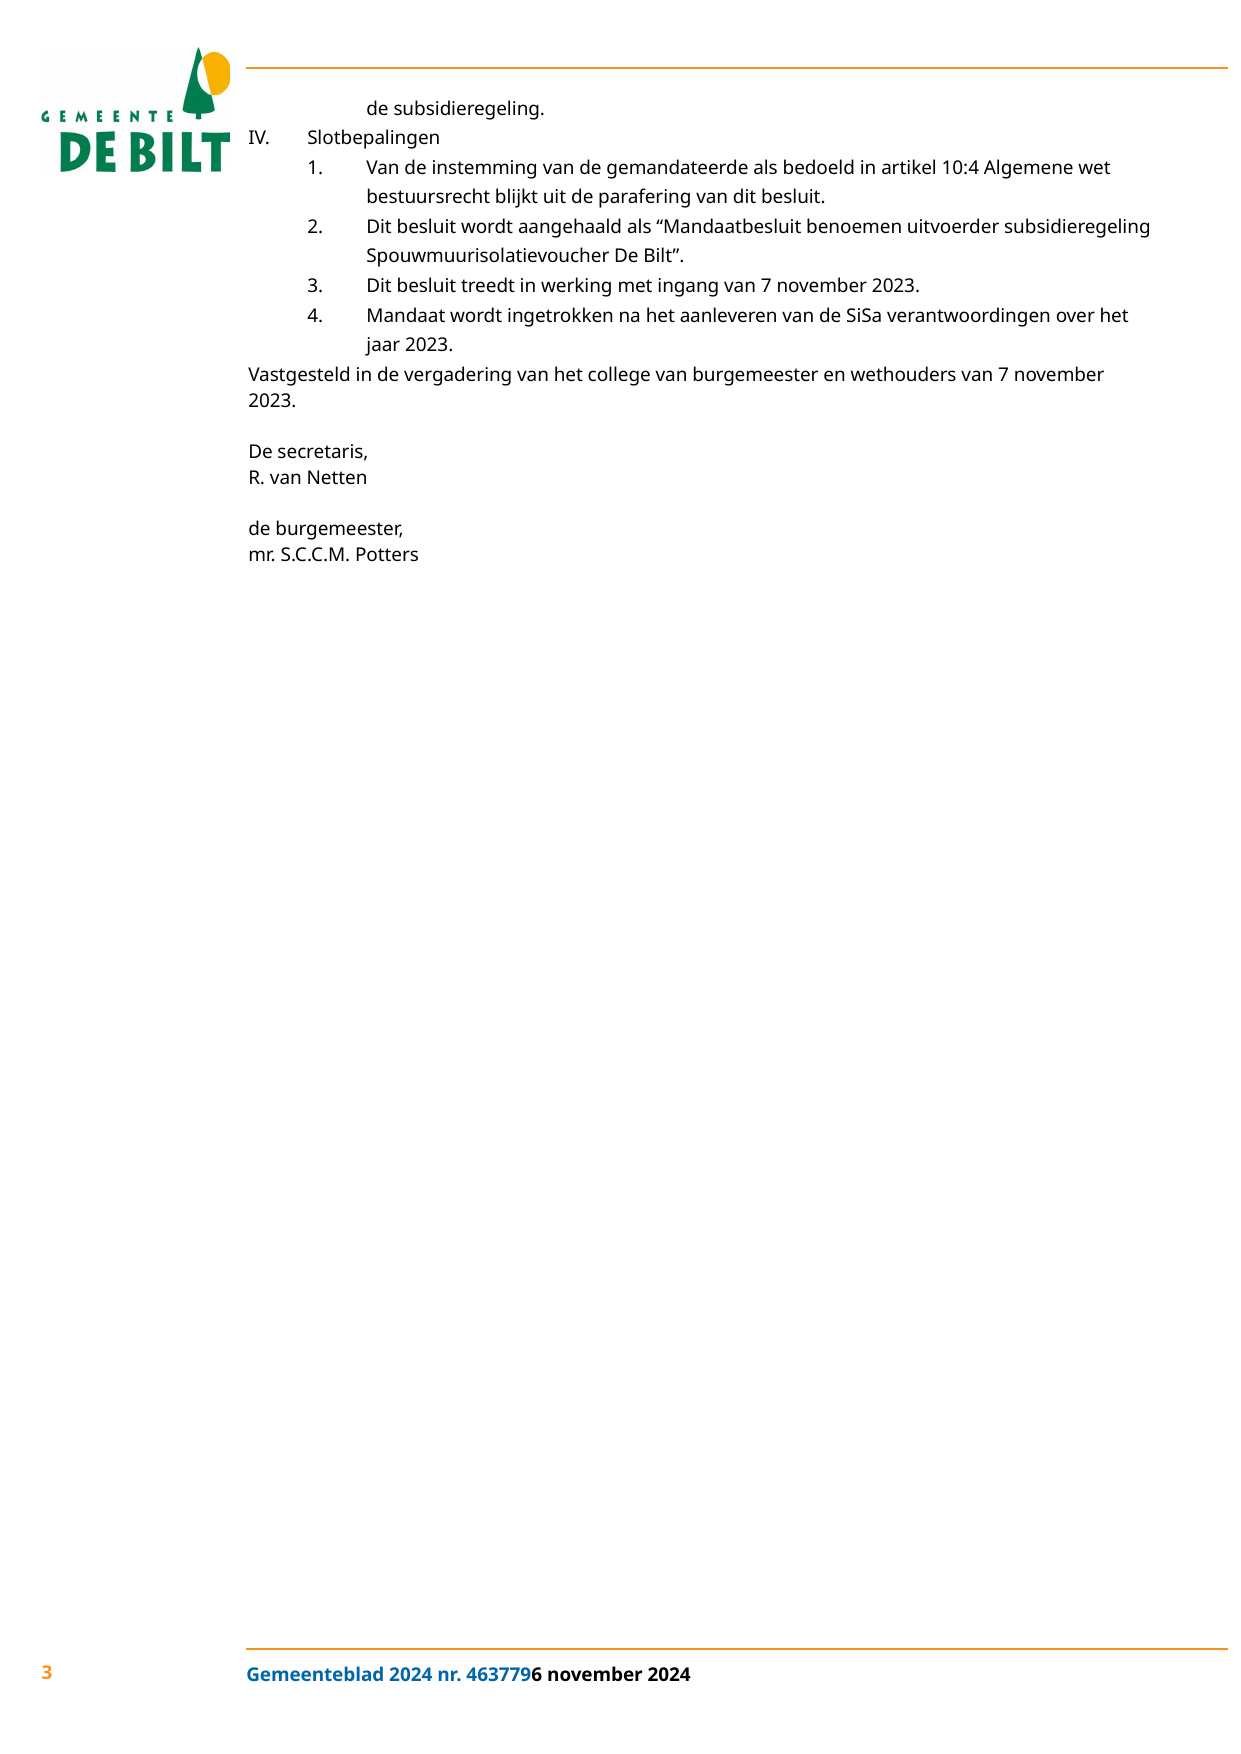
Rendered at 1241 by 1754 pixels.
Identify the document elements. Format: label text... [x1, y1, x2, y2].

text De secretaris, [248, 438, 1152, 464]
list Slotbepalingen [248, 124, 1152, 150]
text R. van Netten [248, 464, 1152, 490]
picture [41, 47, 231, 172]
list de subsidieregeling. [307, 95, 1152, 121]
list Van de instemming van de gemandateerde als bedoeld in artikel 10:4 Algemene wet bestuursrecht blijkt uit de parafering van dit besluit. [307, 154, 1152, 209]
text de burgemeester, [248, 515, 1152, 541]
list Dit besluit wordt aangehaald als “Mandaatbesluit benoemen uitvoerder subsidieregeling Spouwmuurisolatievoucher De Bilt”. [307, 213, 1152, 268]
list Dit besluit treedt in werking met ingang van 7 november 2023. [307, 272, 1152, 298]
text mr. S.C.C.M. Potters [248, 541, 1152, 567]
text Vastgesteld in de vergadering van het college van burgemeester en wethouders van 7 november 2023. [248, 361, 1152, 412]
list Mandaat wordt ingetrokken na het aanleveren van de SiSa verantwoordingen over het jaar 2023. [307, 302, 1152, 357]
